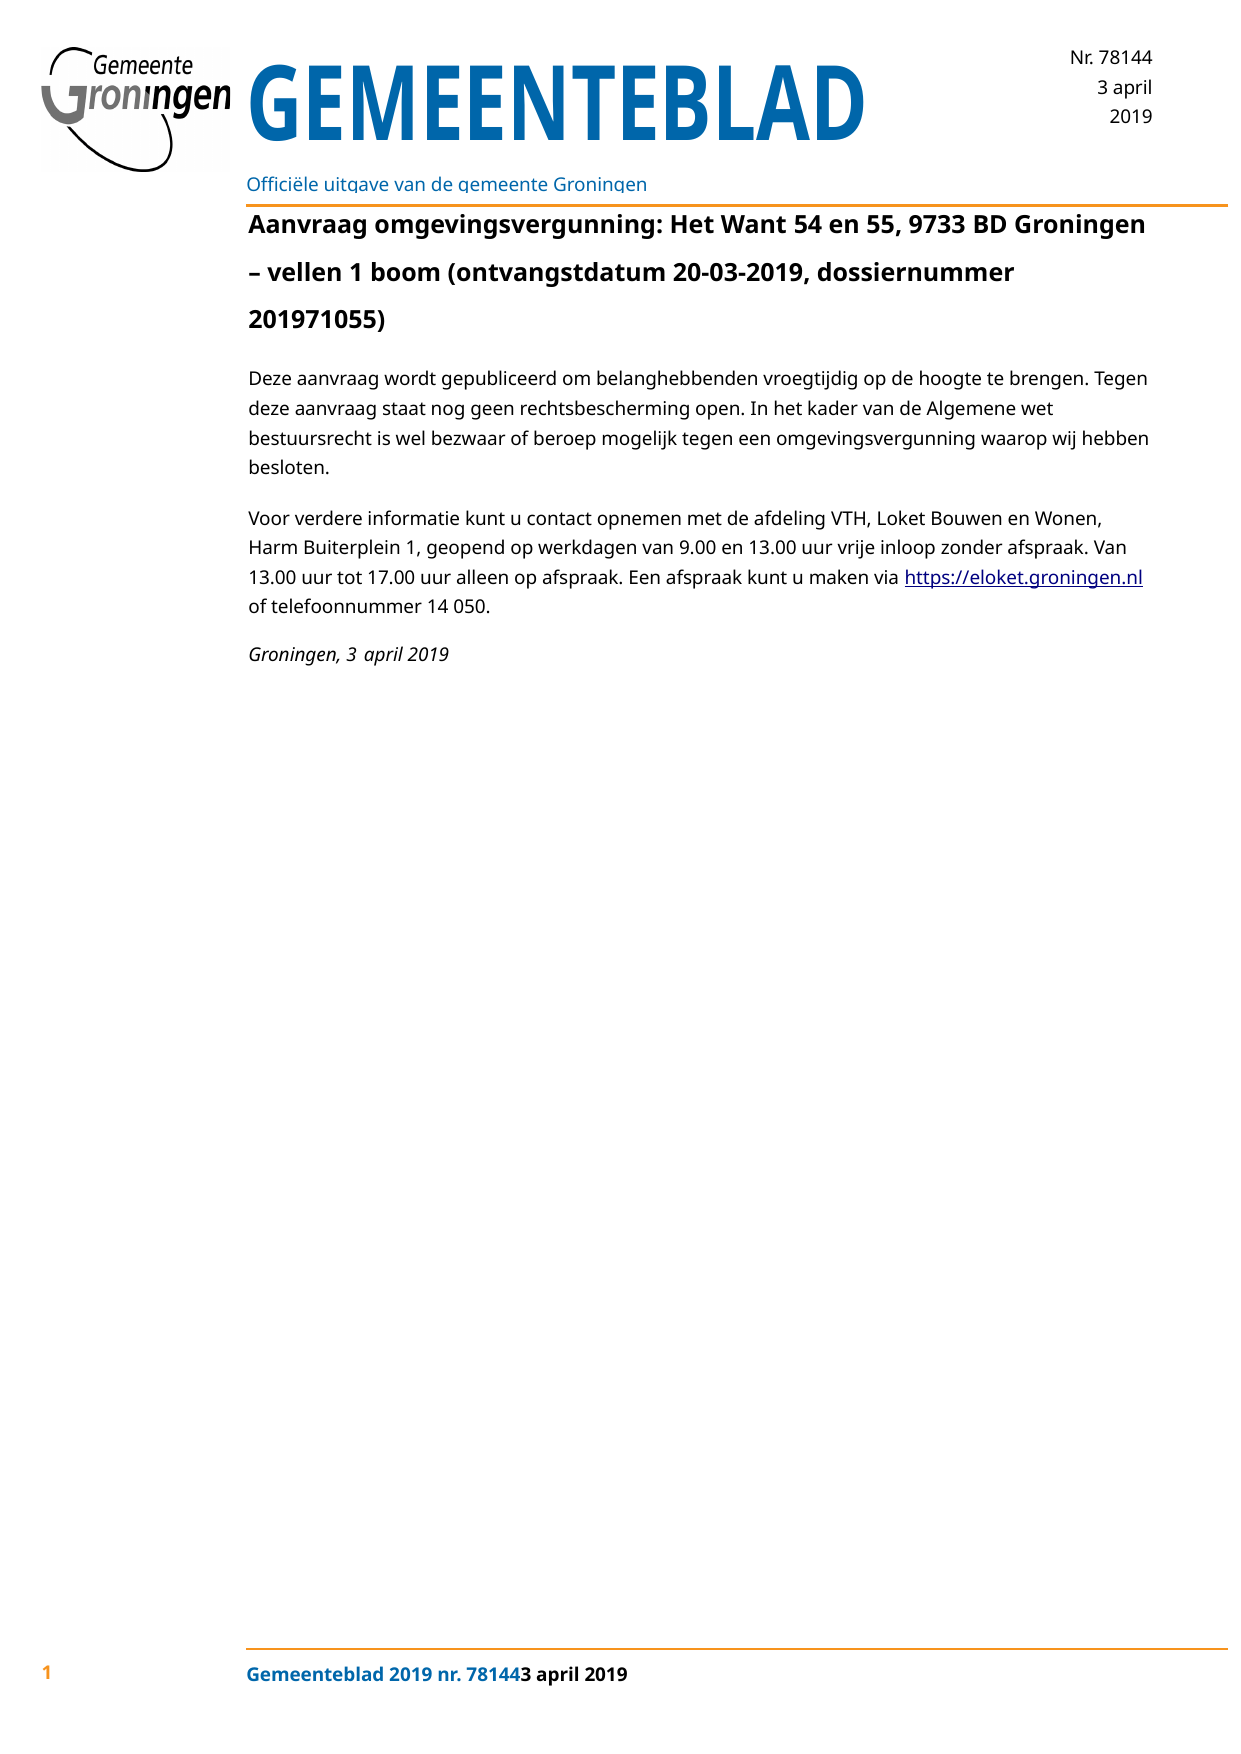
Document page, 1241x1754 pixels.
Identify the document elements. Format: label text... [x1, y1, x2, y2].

text Groningen, 3 april 2019 [248, 641, 1152, 667]
picture [41, 47, 231, 172]
text Aanvraag omgevingsvergunning: Het Want 54 en 55, 9733 BD Groningen – vellen 1 boom (ontvangstdatum 20-03-2019, dossiernummer 201971055) [248, 207, 1152, 336]
text Deze aanvraag wordt gepubliceerd om belanghebbenden vroegtijdig op de hoogte te brengen. Tegen deze aanvraag staat nog geen rechtsbescherming open. In het kader van de Algemene wet bestuursrecht is wel bezwaar of beroep mogelijk tegen een omgevingsvergunning waarop wij hebben besloten. [248, 366, 1152, 480]
text Voor verdere informatie kunt u contact opnemen met de afdeling VTH, Loket Bouwen en Wonen, Harm Buiterplein 1, geopend op werkdagen van 9.00 en 13.00 uur vrije inloop zonder afspraak. Van 13.00 uur tot 17.00 uur alleen op afspraak. Een afspraak kunt u maken via https://eloket.groningen.nl of telefoonnummer 14 050. [248, 505, 1152, 619]
